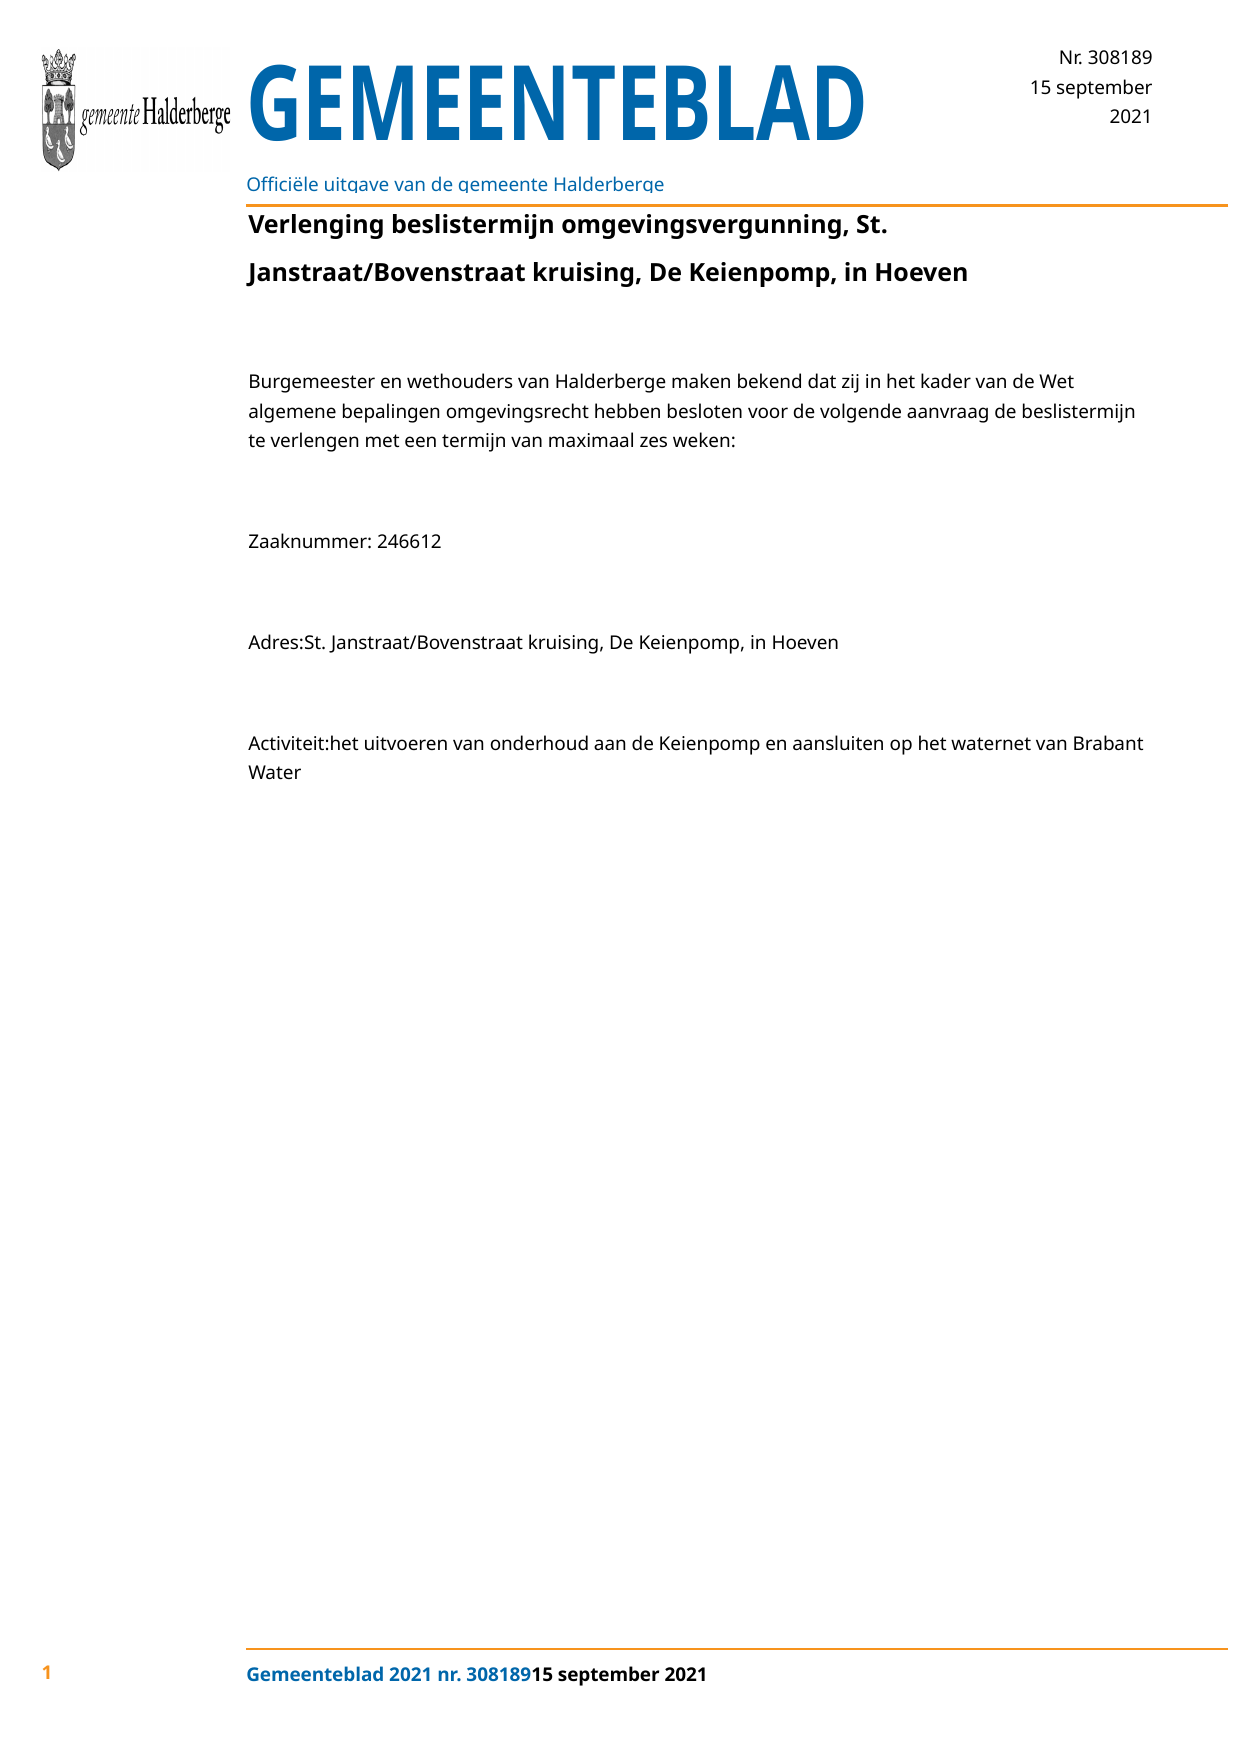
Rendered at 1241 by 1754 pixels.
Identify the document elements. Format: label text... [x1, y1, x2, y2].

text Verlenging beslistermijn omgevingsvergunning, St. Janstraat/Bovenstraat kruising, De Keienpomp, in Hoeven [248, 207, 1152, 288]
text Activiteit:het uitvoeren van onderhoud aan de Keienpomp en aansluiten op het waternet van Brabant Water [248, 730, 1152, 785]
text Zaaknummer: 246612 [248, 528, 1152, 554]
text Burgemeester en wethouders van Halderberge maken bekend dat zij in het kader van de Wet algemene bepalingen omgevingsrecht hebben besloten voor de volgende aanvraag de beslistermijn te verlengen met een termijn van maximaal zes weken: [248, 368, 1152, 453]
picture [41, 47, 231, 172]
text Adres:St. Janstraat/Bovenstraat kruising, De Keienpomp, in Hoeven [248, 629, 1152, 655]
